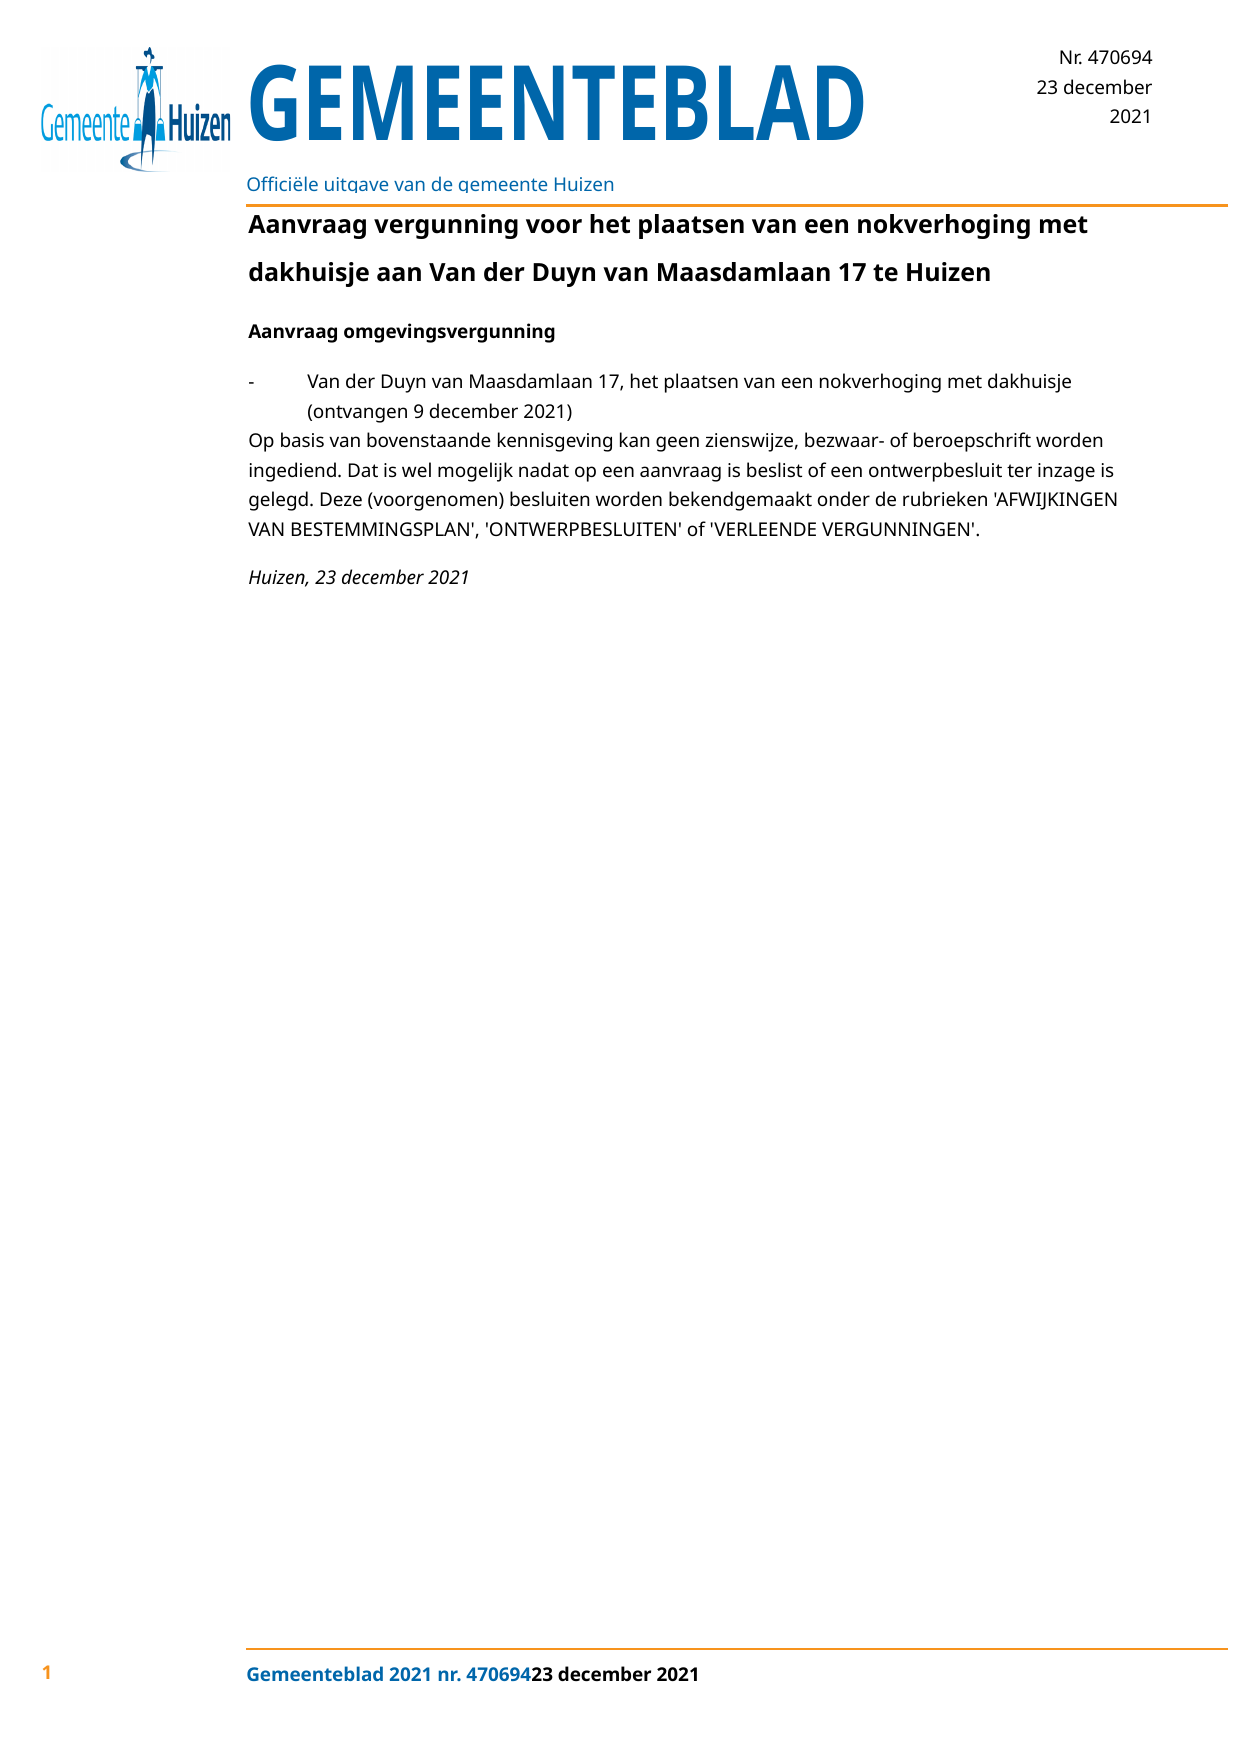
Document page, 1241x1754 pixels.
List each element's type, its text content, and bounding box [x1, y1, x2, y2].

text Aanvraag omgevingsvergunning [248, 318, 1152, 344]
text Aanvraag vergunning voor het plaatsen van een nokverhoging met dakhuisje aan Van der Duyn van Maasdamlaan 17 te Huizen [248, 207, 1152, 288]
list Van der Duyn van Maasdamlaan 17, het plaatsen van een nokverhoging met dakhuisje (ontvangen 9 december 2021) [248, 368, 1152, 424]
picture [41, 47, 231, 172]
text Op basis van bovenstaande kennisgeving kan geen zienswijze, bezwaar- of beroepschrift worden ingediend. Dat is wel mogelijk nadat op een aanvraag is beslist of een ontwerpbesluit ter inzage is gelegd. Deze (voorgenomen) besluiten worden bekendgemaakt onder de rubrieken 'AFWIJKINGEN VAN BESTEMMINGSPLAN', 'ONTWERPBESLUITEN' of 'VERLEENDE VERGUNNINGEN'. [248, 427, 1152, 542]
text Huizen, 23 december 2021 [248, 564, 1152, 590]
